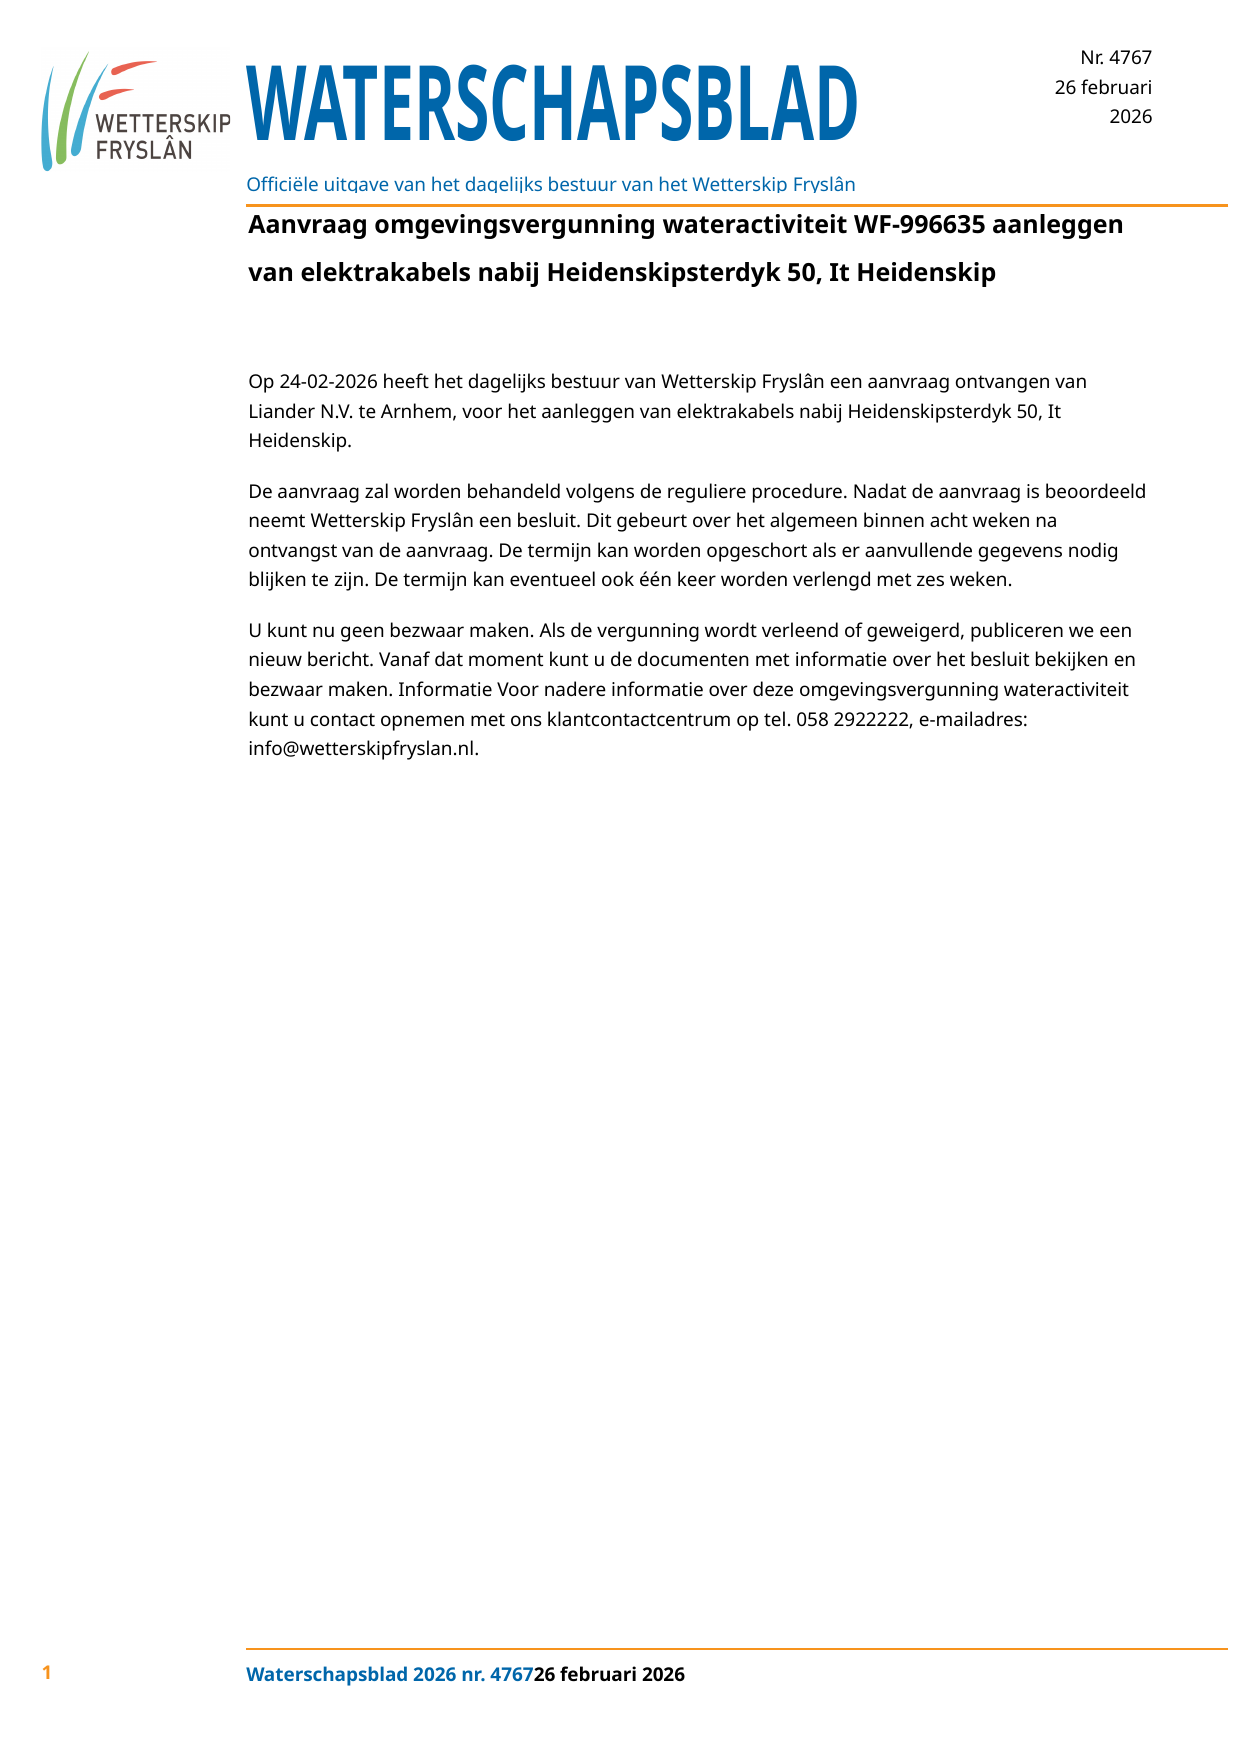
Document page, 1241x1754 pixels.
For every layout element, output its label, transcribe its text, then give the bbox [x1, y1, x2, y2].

text U kunt nu geen bezwaar maken. Als de vergunning wordt verleend of geweigerd, publiceren we een nieuw bericht. Vanaf dat moment kunt u de documenten met informatie over het besluit bekijken en bezwaar maken. Informatie Voor nadere informatie over deze omgevingsvergunning wateractiviteit kunt u contact opnemen met ons klantcontactcentrum op tel. 058 2922222, e-mailadres: info@wetterskipfryslan.nl. [248, 617, 1152, 761]
text De aanvraag zal worden behandeld volgens de reguliere procedure. Nadat de aanvraag is beoordeeld neemt Wetterskip Fryslân een besluit. Dit gebeurt over het algemeen binnen acht weken na ontvangst van de aanvraag. De termijn kan worden opgeschort als er aanvullende gegevens nodig blijken te zijn. De termijn kan eventueel ook één keer worden verlengd met zes weken. [248, 478, 1152, 592]
picture [41, 47, 231, 172]
text Op 24-02-2026 heeft het dagelijks bestuur van Wetterskip Fryslân een aanvraag ontvangen van Liander N.V. te Arnhem, voor het aanleggen van elektrakabels nabij Heidenskipsterdyk 50, It Heidenskip. [248, 368, 1152, 453]
text Aanvraag omgevingsvergunning wateractiviteit WF-996635 aanleggen van elektrakabels nabij Heidenskipsterdyk 50, It Heidenskip [248, 207, 1152, 288]
